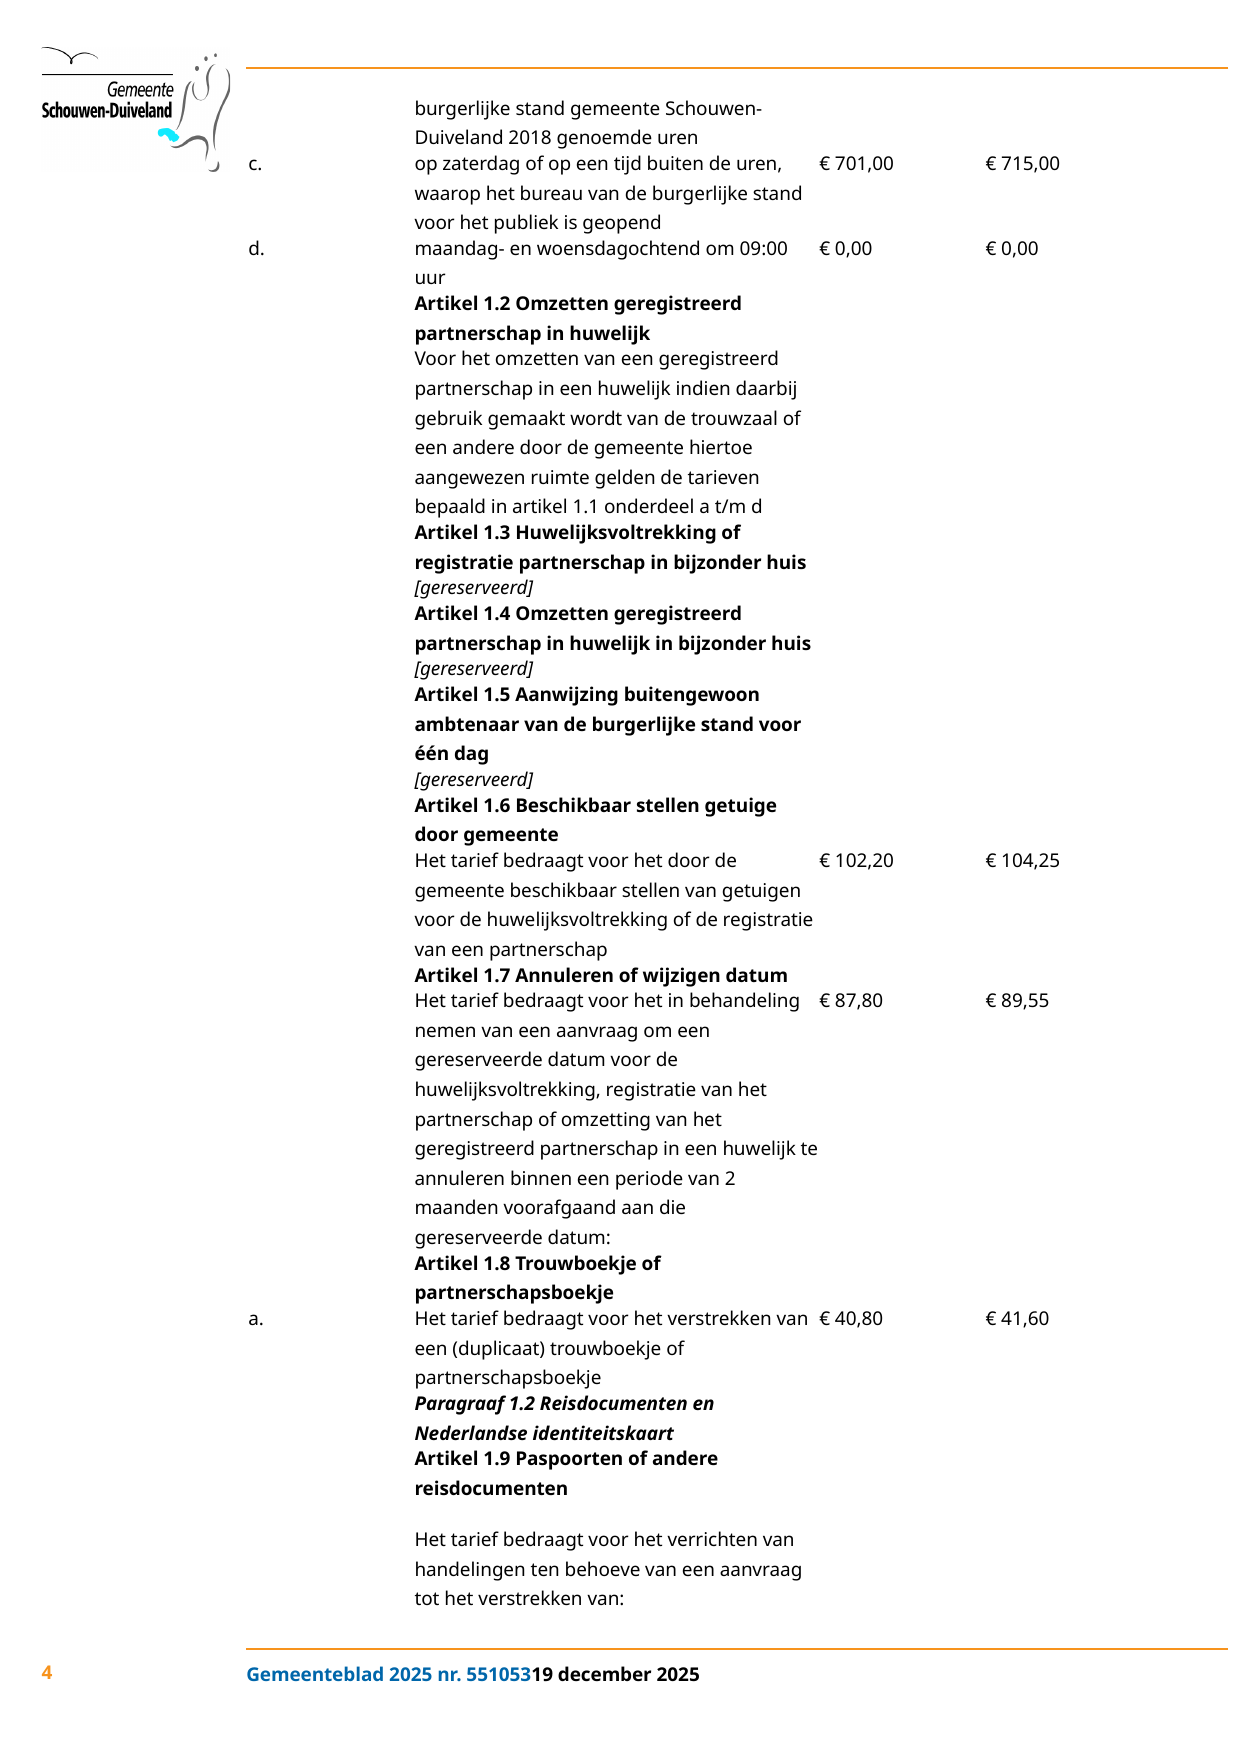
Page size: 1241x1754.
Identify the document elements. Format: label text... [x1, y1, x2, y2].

table_cell [248, 290, 414, 346]
table_cell [985, 600, 1152, 656]
picture [41, 47, 231, 172]
table_cell Artikel 1.3 Huwelijksvoltrekking of registratie partnerschap in bijzonder huis [414, 519, 819, 574]
table_cell [819, 575, 985, 600]
table_cell [985, 1250, 1152, 1305]
table_cell [819, 792, 985, 847]
table_cell [248, 1526, 414, 1611]
table_cell € 0,00 [819, 235, 985, 290]
table_cell [819, 766, 985, 792]
table_cell [985, 792, 1152, 847]
table_cell [248, 600, 414, 656]
table_cell burgerlijke stand gemeente Schouwen-Duiveland 2018 genoemde uren [414, 95, 819, 150]
table_cell [985, 656, 1152, 681]
table_cell Artikel 1.7 Annuleren of wijzigen datum [414, 962, 819, 987]
table_cell [819, 1390, 985, 1445]
table_cell Artikel 1.2 Omzetten geregistreerd partnerschap in huwelijk [414, 290, 819, 346]
table_cell a. [248, 1305, 414, 1390]
table_cell [985, 1390, 1152, 1445]
table_cell d. [248, 235, 414, 290]
table_cell [985, 1526, 1152, 1611]
table_cell [248, 962, 414, 987]
table_cell [985, 962, 1152, 987]
table_cell [819, 962, 985, 987]
table_cell € 40,80 [819, 1305, 985, 1390]
table_cell [248, 988, 414, 1250]
table_cell [gereserveerd] [414, 766, 819, 792]
table_cell € 102,20 [819, 847, 985, 962]
table_cell maandag- en woensdagochtend om 09:00 uur [414, 235, 819, 290]
table_cell [248, 1390, 414, 1445]
table_cell [gereserveerd] [414, 656, 819, 681]
table_cell [819, 346, 985, 519]
table_cell Voor het omzetten van een geregistreerd partnerschap in een huwelijk indien daarbij gebruik gemaakt wordt van de trouwzaal of een andere door de gemeente hiertoe aangewezen ruimte gelden de tarieven bepaald in artikel 1.1 onderdeel a t/m d [414, 346, 819, 519]
table_cell [985, 519, 1152, 574]
table_cell [248, 346, 414, 519]
table_cell € 0,00 [985, 235, 1152, 290]
table_cell € 104,25 [985, 847, 1152, 962]
table_cell € 41,60 [985, 1305, 1152, 1390]
table_cell [248, 766, 414, 792]
table_cell [985, 681, 1152, 766]
table_cell [248, 847, 414, 962]
table_cell [819, 656, 985, 681]
table_cell [248, 1445, 414, 1501]
table_cell [985, 95, 1152, 150]
table_cell Het tarief bedraagt voor het verrichten van handelingen ten behoeve van een aanvraag tot het verstrekken van: [414, 1526, 819, 1611]
table_cell [819, 1250, 985, 1305]
table_cell [248, 1501, 414, 1526]
table_cell Het tarief bedraagt voor het verstrekken van een (duplicaat) trouwboekje of partnerschapsboekje [414, 1305, 819, 1390]
table_cell op zaterdag of op een tijd buiten de uren, waarop het bureau van de burgerlijke stand voor het publiek is geopend [414, 150, 819, 235]
table_cell Artikel 1.6 Beschikbaar stellen getuige door gemeente [414, 792, 819, 847]
table_cell Paragraaf 1.2 Reisdocumenten en Nederlandse identiteitskaart [414, 1390, 819, 1445]
table_cell [819, 1501, 985, 1526]
table_cell [985, 766, 1152, 792]
table_cell [819, 290, 985, 346]
table_cell [985, 575, 1152, 600]
table_cell € 89,55 [985, 988, 1152, 1250]
table_cell Het tarief bedraagt voor het in behandeling nemen van een aanvraag om een gereserveerde datum voor de huwelijksvoltrekking, registratie van het partnerschap of omzetting van het geregistreerd partnerschap in een huwelijk te annuleren binnen een periode van 2 maanden voorafgaand aan die gereserveerde datum: [414, 988, 819, 1250]
table_cell [985, 1445, 1152, 1501]
table_cell € 701,00 [819, 150, 985, 235]
table_cell Artikel 1.4 Omzetten geregistreerd partnerschap in huwelijk in bijzonder huis [414, 600, 819, 656]
table_cell [819, 681, 985, 766]
table_cell [gereserveerd] [414, 575, 819, 600]
table_cell [985, 346, 1152, 519]
table_cell [985, 290, 1152, 346]
table_cell [248, 792, 414, 847]
table_cell Artikel 1.9 Paspoorten of andere reisdocumenten [414, 1445, 819, 1501]
table_cell [248, 519, 414, 574]
table_cell [248, 575, 414, 600]
table_cell [819, 1445, 985, 1501]
table_cell Artikel 1.8 Trouwboekje of partnerschapsboekje [414, 1250, 819, 1305]
table_cell [248, 95, 414, 150]
table_cell [985, 1501, 1152, 1526]
table_cell [248, 1250, 414, 1305]
table_cell [819, 1526, 985, 1611]
table_cell [819, 519, 985, 574]
table_cell € 87,80 [819, 988, 985, 1250]
table_cell [819, 95, 985, 150]
table_cell Artikel 1.5 Aanwijzing buitengewoon ambtenaar van de burgerlijke stand voor één dag [414, 681, 819, 766]
table_cell [248, 656, 414, 681]
table_cell [414, 1501, 819, 1526]
table_cell Het tarief bedraagt voor het door de gemeente beschikbaar stellen van getuigen voor de huwelijksvoltrekking of de registratie van een partnerschap [414, 847, 819, 962]
table_cell [248, 681, 414, 766]
table_cell [819, 600, 985, 656]
table_cell € 715,00 [985, 150, 1152, 235]
table_cell c. [248, 150, 414, 235]
